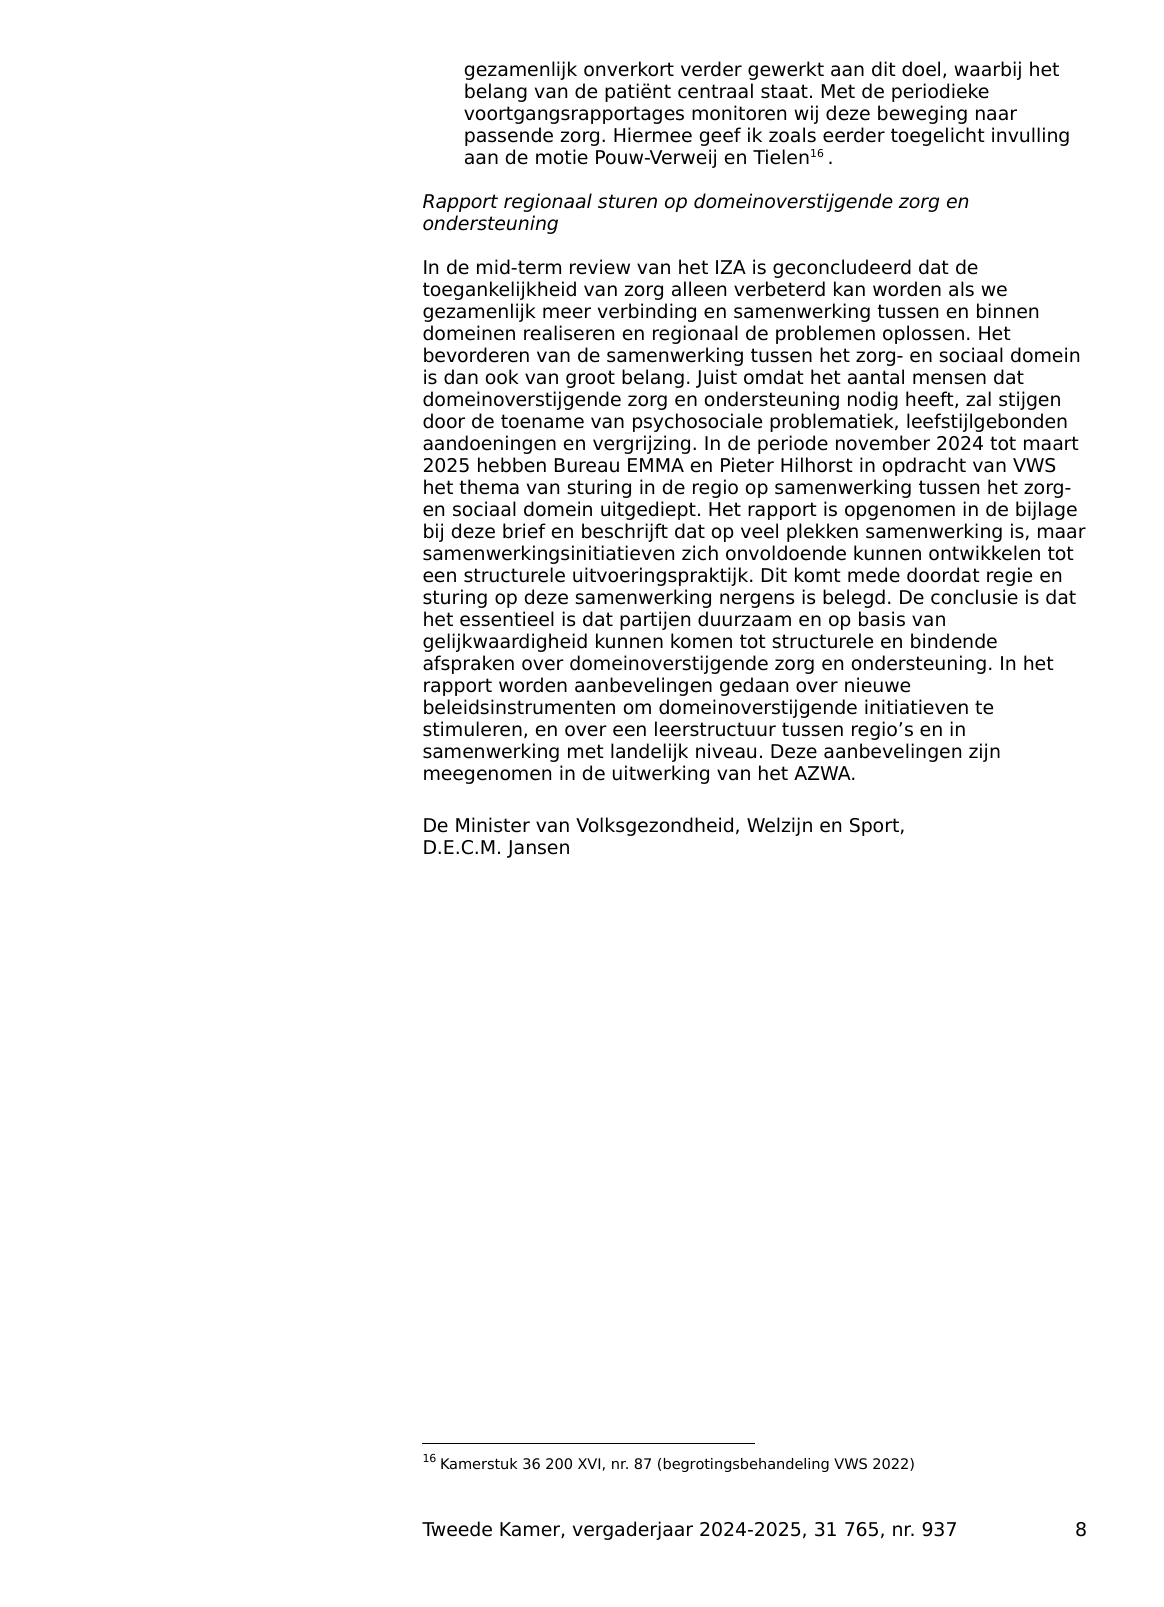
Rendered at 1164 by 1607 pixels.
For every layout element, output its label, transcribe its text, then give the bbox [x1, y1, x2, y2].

text Kamerstuk 36 200 XVI, nr. 87 (begrotingsbehandeling VWS 2022) [422, 1452, 1087, 1474]
subtitle Rapport regionaal sturen op domeinoverstijgende zorg en ondersteuning [422, 191, 1087, 235]
text gezamenlijk onverkort verder gewerkt aan dit doel, waarbij het belang van de patiënt centraal staat. Met de periodieke voortgangsrapportages monitoren wij deze beweging naar passende zorg. Hiermee geef ik zoals eerder toegelicht invulling aan de motie Pouw-Verweij en Tielen. [464, 59, 1087, 169]
text De Minister van Volksgezondheid, Welzijn en Sport, D.E.C.M. Jansen [422, 815, 1087, 859]
text In de mid-term review van het IZA is geconcludeerd dat de toegankelijkheid van zorg alleen verbeterd kan worden als we gezamenlijk meer verbinding en samenwerking tussen en binnen domeinen realiseren en regionaal de problemen oplossen. Het bevorderen van de samenwerking tussen het zorg- en sociaal domein is dan ook van groot belang. Juist omdat het aantal mensen dat domeinoverstijgende zorg en ondersteuning nodig heeft, zal stijgen door de toename van psychosociale problematiek, leefstijlgebonden aandoeningen en vergrijzing. In de periode november 2024 tot maart 2025 hebben Bureau EMMA en Pieter Hilhorst in opdracht van VWS het thema van sturing in de regio op samenwerking tussen het zorg- en sociaal domein uitgediept. Het rapport is opgenomen in de bijlage bij deze brief en beschrijft dat op veel plekken samenwerking is, maar samenwerkingsinitiatieven zich onvoldoende kunnen ontwikkelen tot een structurele uitvoeringspraktijk. Dit komt mede doordat regie en sturing op deze samenwerking nergens is belegd. De conclusie is dat het essentieel is dat partijen duurzaam en op basis van gelijkwaardigheid kunnen komen tot structurele en bindende afspraken over domeinoverstijgende zorg en ondersteuning. In het rapport worden aanbevelingen gedaan over nieuwe beleidsinstrumenten om domeinoverstijgende initiatieven te stimuleren, en over een leerstructuur tussen regio’s en in samenwerking met landelijk niveau. Deze aanbevelingen zijn meegenomen in de uitwerking van het AZWA. [422, 257, 1087, 785]
